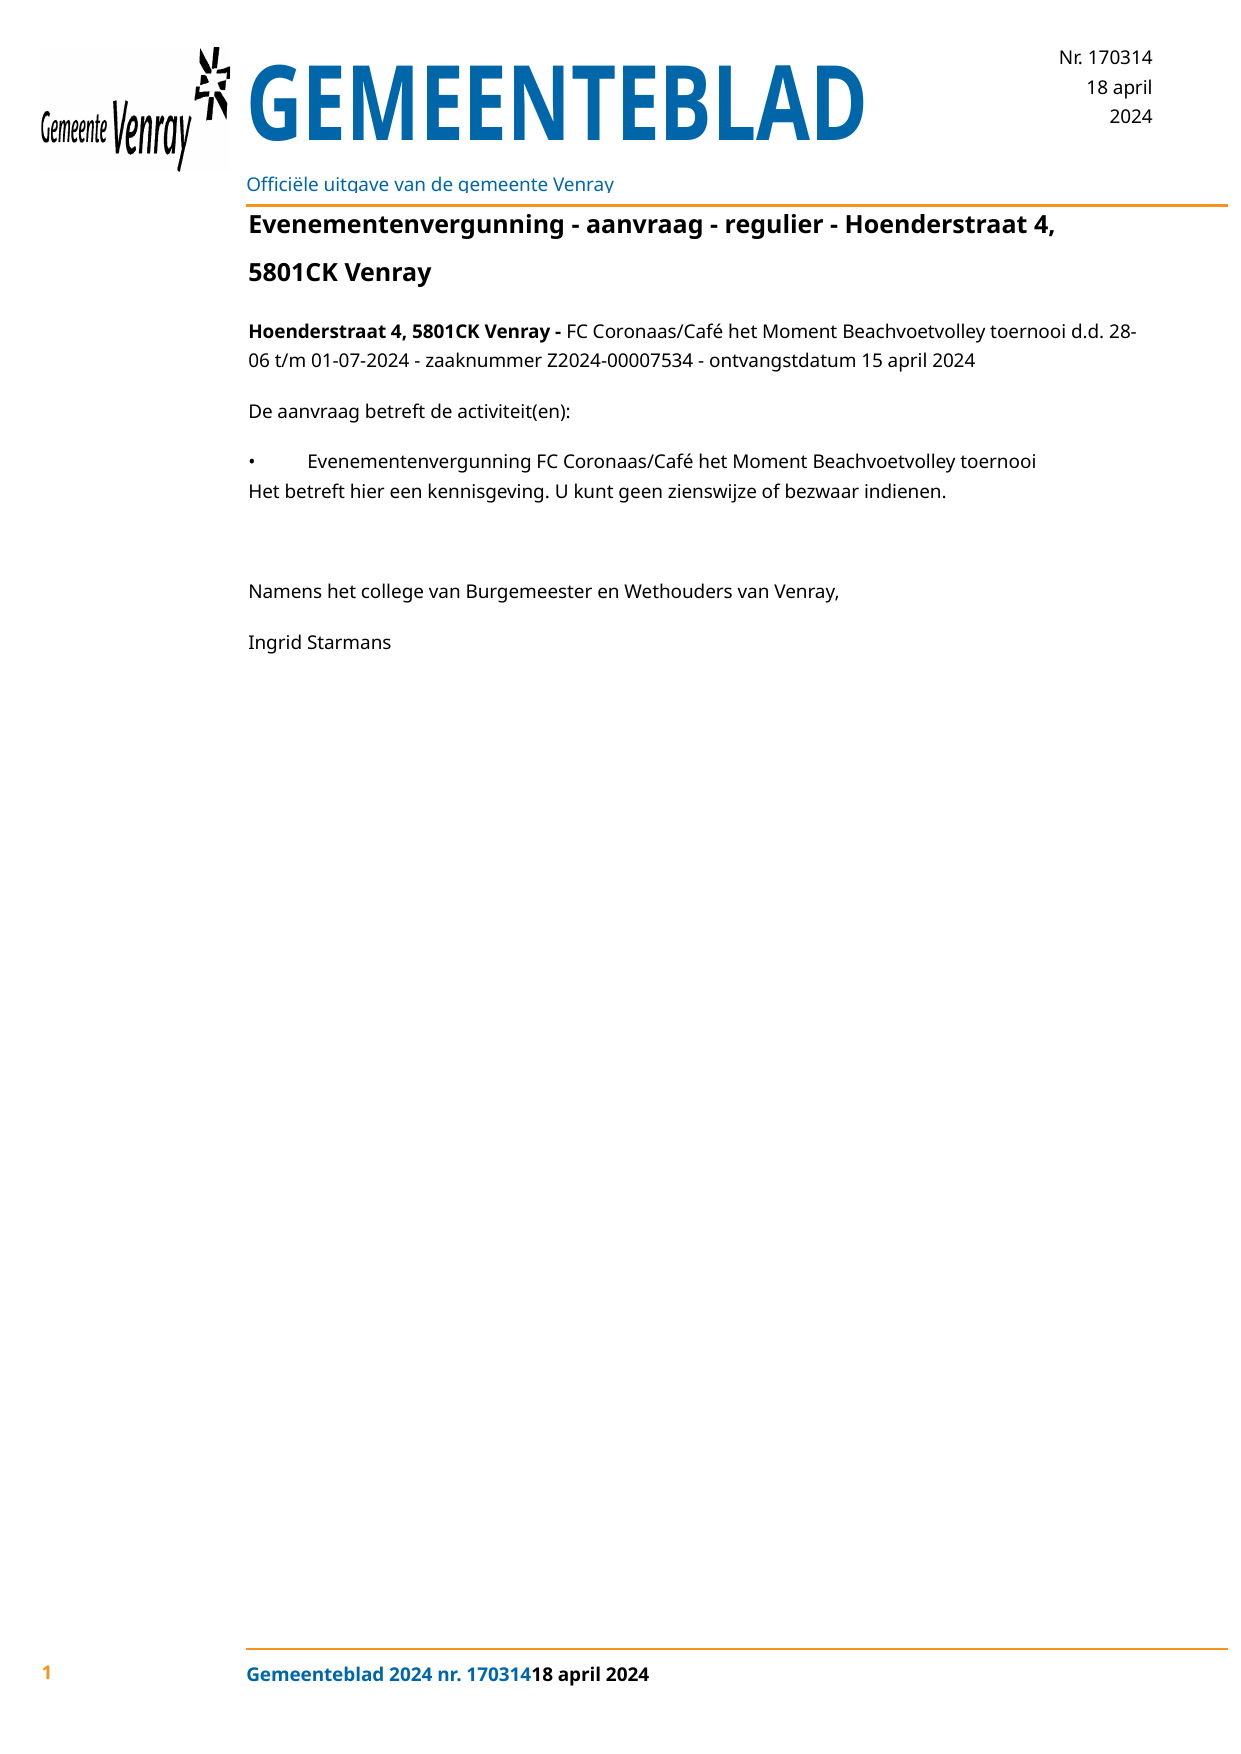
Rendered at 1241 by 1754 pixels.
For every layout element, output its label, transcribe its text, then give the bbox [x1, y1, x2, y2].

text Namens het college van Burgemeester en Wethouders van Venray, [248, 579, 1152, 604]
list Evenementenvergunning FC Coronaas/Café het Moment Beachvoetvolley toernooi [248, 448, 1152, 474]
text Hoenderstraat 4, 5801CK Venray - FC Coronaas/Café het Moment Beachvoetvolley toernooi d.d. 28-06 t/m 01-07-2024 - zaaknummer Z2024-00007534 - ontvangstdatum 15 april 2024 [248, 318, 1152, 373]
text De aanvraag betreft de activiteit(en): [248, 398, 1152, 424]
text Evenementenvergunning - aanvraag - regulier - Hoenderstraat 4, 5801CK Venray [248, 207, 1152, 288]
picture [41, 47, 231, 172]
text Ingrid Starmans [248, 629, 1152, 655]
text Het betreft hier een kennisgeving. U kunt geen zienswijze of bezwaar indienen. [248, 478, 1152, 504]
